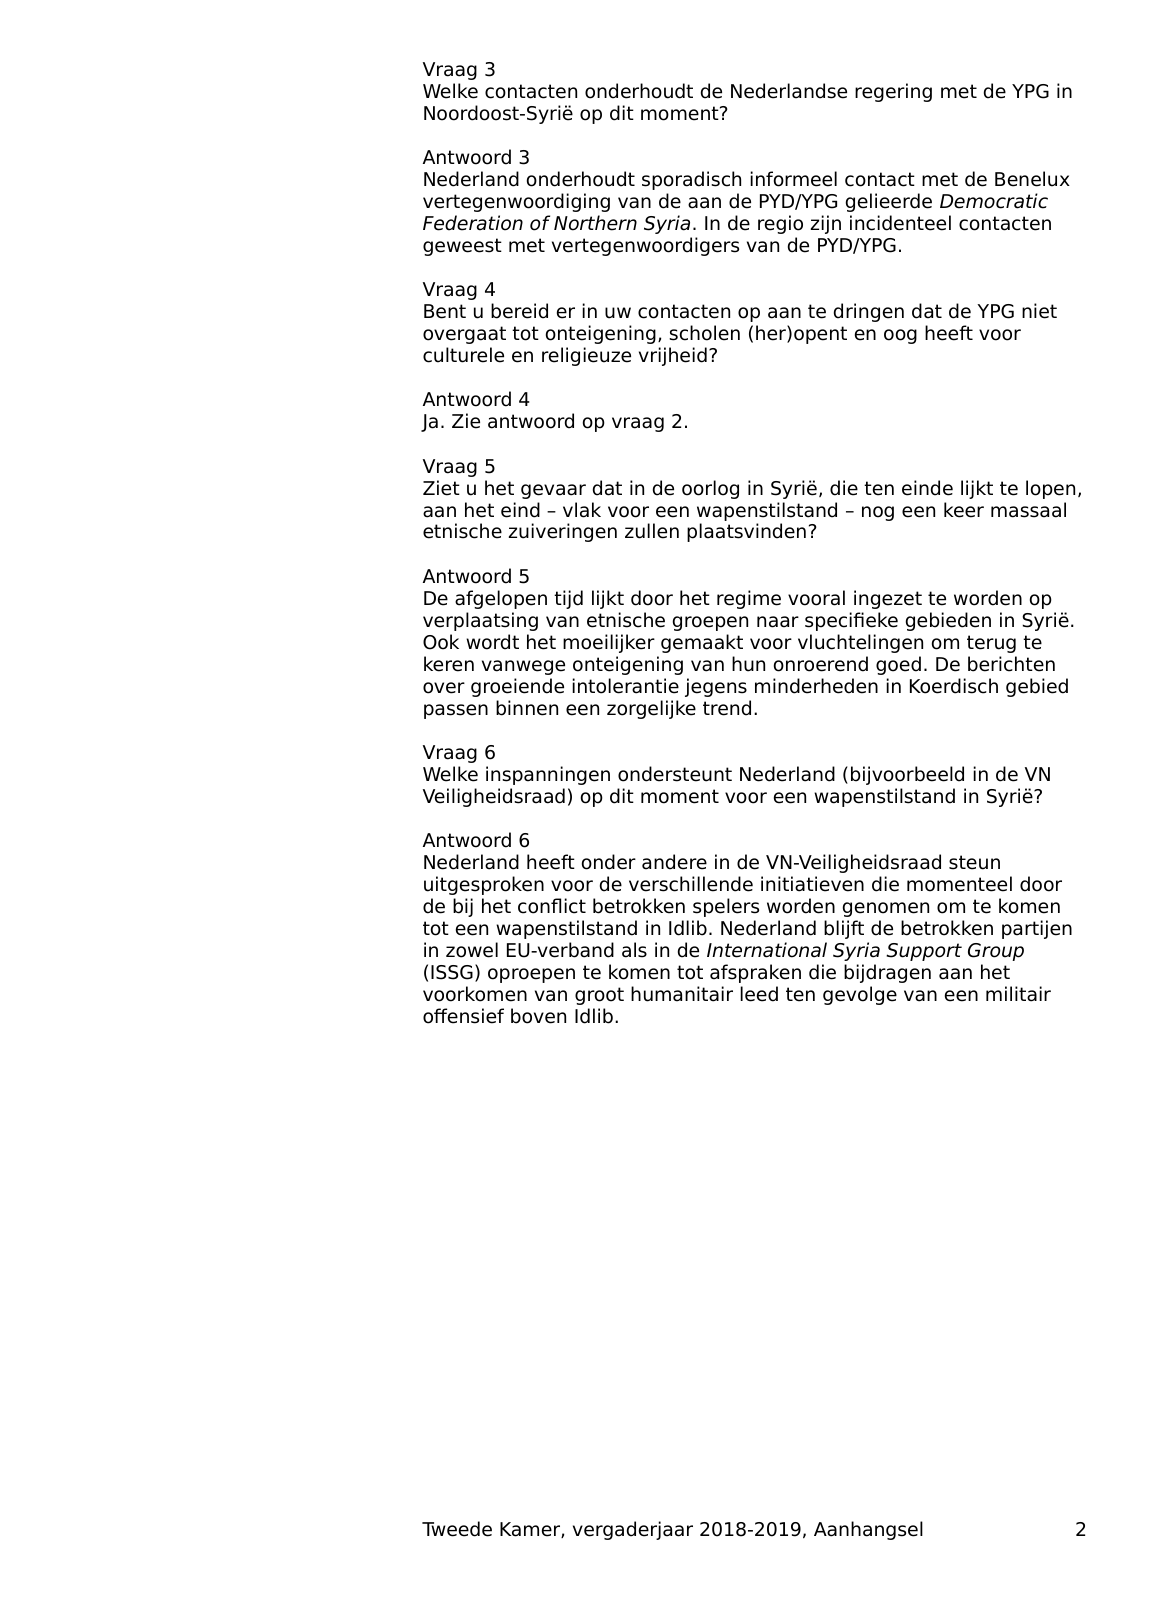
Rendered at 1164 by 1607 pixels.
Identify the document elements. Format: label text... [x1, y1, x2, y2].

text Vraag 3 [422, 59, 1087, 81]
text Nederland heeft onder andere in de VN-Veiligheidsraad steun uitgesproken voor de verschillende initiatieven die momenteel door de bij het conflict betrokken spelers worden genomen om te komen tot een wapenstilstand in Idlib. Nederland blijft de betrokken partijen in zowel EU-verband als in de International Syria Support Group (ISSG) oproepen te komen tot afspraken die bijdragen aan het voorkomen van groot humanitair leed ten gevolge van een militair offensief boven Idlib. [422, 852, 1087, 1028]
text Welke contacten onderhoudt de Nederlandse regering met de YPG in Noordoost-Syrië op dit moment? [422, 81, 1087, 125]
text Vraag 5 [422, 456, 1087, 477]
text Vraag 6 [422, 742, 1087, 764]
text Ziet u het gevaar dat in de oorlog in Syrië, die ten einde lijkt te lopen, aan het eind – vlak voor een wapenstilstand – nog een keer massaal etnische zuiveringen zullen plaatsvinden? [422, 477, 1087, 543]
text Bent u bereid er in uw contacten op aan te dringen dat de YPG niet overgaat tot onteigening, scholen (her)opent en oog heeft voor culturele en religieuze vrijheid? [422, 301, 1087, 367]
text Antwoord 5 [422, 566, 1087, 588]
text Antwoord 4 [422, 389, 1087, 411]
text Antwoord 3 [422, 147, 1087, 169]
text Vraag 4 [422, 279, 1087, 301]
text Antwoord 6 [422, 830, 1087, 852]
text Welke inspanningen ondersteunt Nederland (bijvoorbeeld in de VN Veiligheidsraad) op dit moment voor een wapenstilstand in Syrië? [422, 764, 1087, 808]
text De afgelopen tijd lijkt door het regime vooral ingezet te worden op verplaatsing van etnische groepen naar specifieke gebieden in Syrië. Ook wordt het moeilijker gemaakt voor vluchtelingen om terug te keren vanwege onteigening van hun onroerend goed. De berichten over groeiende intolerantie jegens minderheden in Koerdisch gebied passen binnen een zorgelijke trend. [422, 588, 1087, 719]
text Ja. Zie antwoord op vraag 2. [422, 411, 1087, 433]
text Nederland onderhoudt sporadisch informeel contact met de Benelux vertegenwoordiging van de aan de PYD/YPG gelieerde Democratic Federation of Northern Syria. In de regio zijn incidenteel contacten geweest met vertegenwoordigers van de PYD/YPG. [422, 169, 1087, 257]
